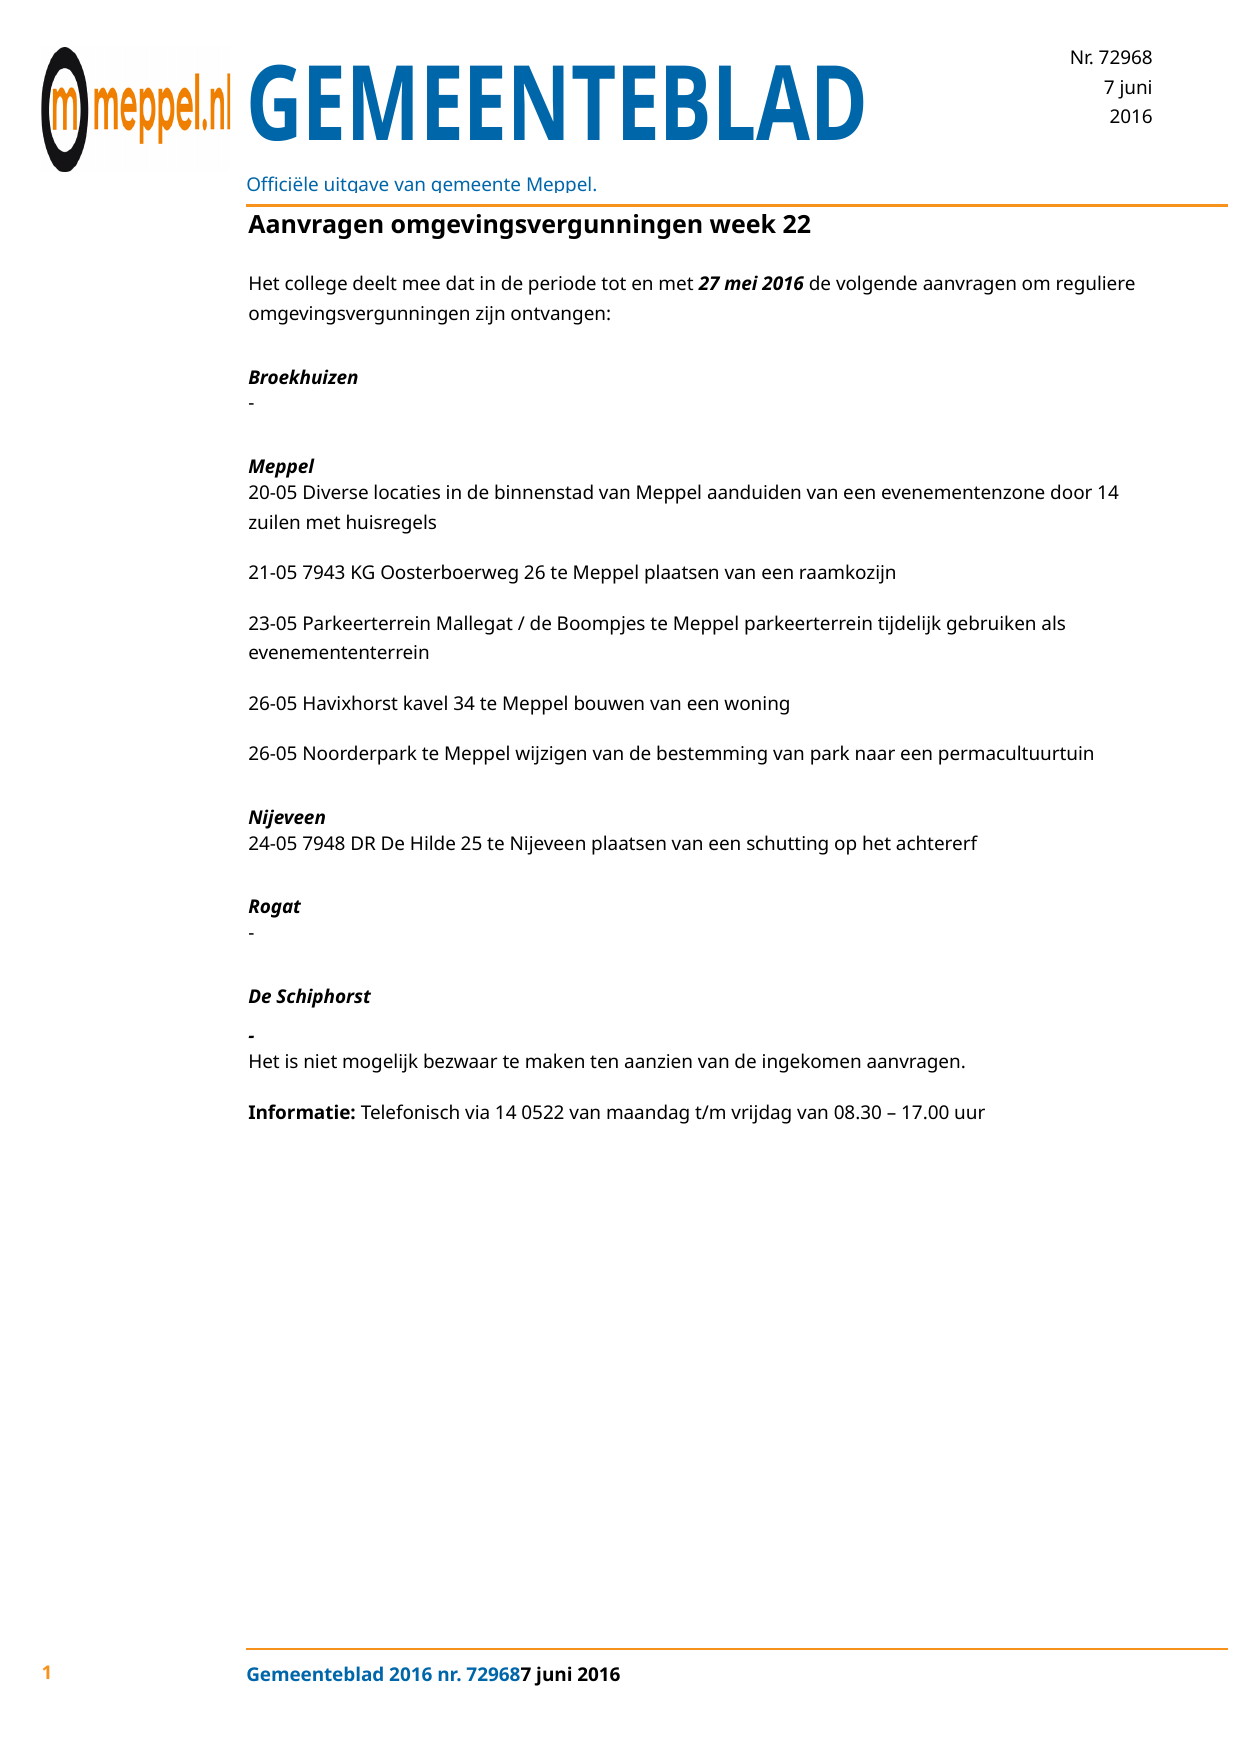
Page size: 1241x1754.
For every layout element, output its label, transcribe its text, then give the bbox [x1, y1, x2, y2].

text Nijeveen [248, 804, 1152, 830]
text 20-05 Diverse locaties in de binnenstad van Meppel aanduiden van een evenementenzone door 14 zuilen met huisregels [248, 479, 1152, 534]
text - [248, 919, 1152, 945]
text Het is niet mogelijk bezwaar te maken ten aanzien van de ingekomen aanvragen. [248, 1048, 1152, 1074]
text 24-05 7948 DR De Hilde 25 te Nijeveen plaatsen van een schutting op het achtererf [248, 830, 1152, 856]
text Het college deelt mee dat in de periode tot en met 27 mei 2016 de volgende aanvragen om reguliere omgevingsvergunningen zijn ontvangen: [248, 270, 1152, 326]
text Aanvragen omgevingsvergunningen week 22 [248, 207, 1152, 241]
text 21-05 7943 KG Oosterboerweg 26 te Meppel plaatsen van een raamkozijn [248, 559, 1152, 585]
text Rogat [248, 894, 1152, 919]
picture [41, 47, 231, 172]
text Meppel [248, 453, 1152, 479]
text Broekhuizen [248, 364, 1152, 389]
text 23-05 Parkeerterrein Mallegat / de Boompjes te Meppel parkeerterrein tijdelijk gebruiken als evenemententerrein [248, 610, 1152, 665]
text 26-05 Havixhorst kavel 34 te Meppel bouwen van een woning [248, 690, 1152, 715]
text - [248, 1023, 1152, 1048]
text Informatie: Telefonisch via 14 0522 van maandag t/m vrijdag van 08.30 – 17.00 uur [248, 1099, 1152, 1124]
text De Schiphorst [248, 983, 1152, 1009]
text - [248, 389, 1152, 415]
text 26-05 Noorderpark te Meppel wijzigen van de bestemming van park naar een permacultuurtuin [248, 740, 1152, 766]
